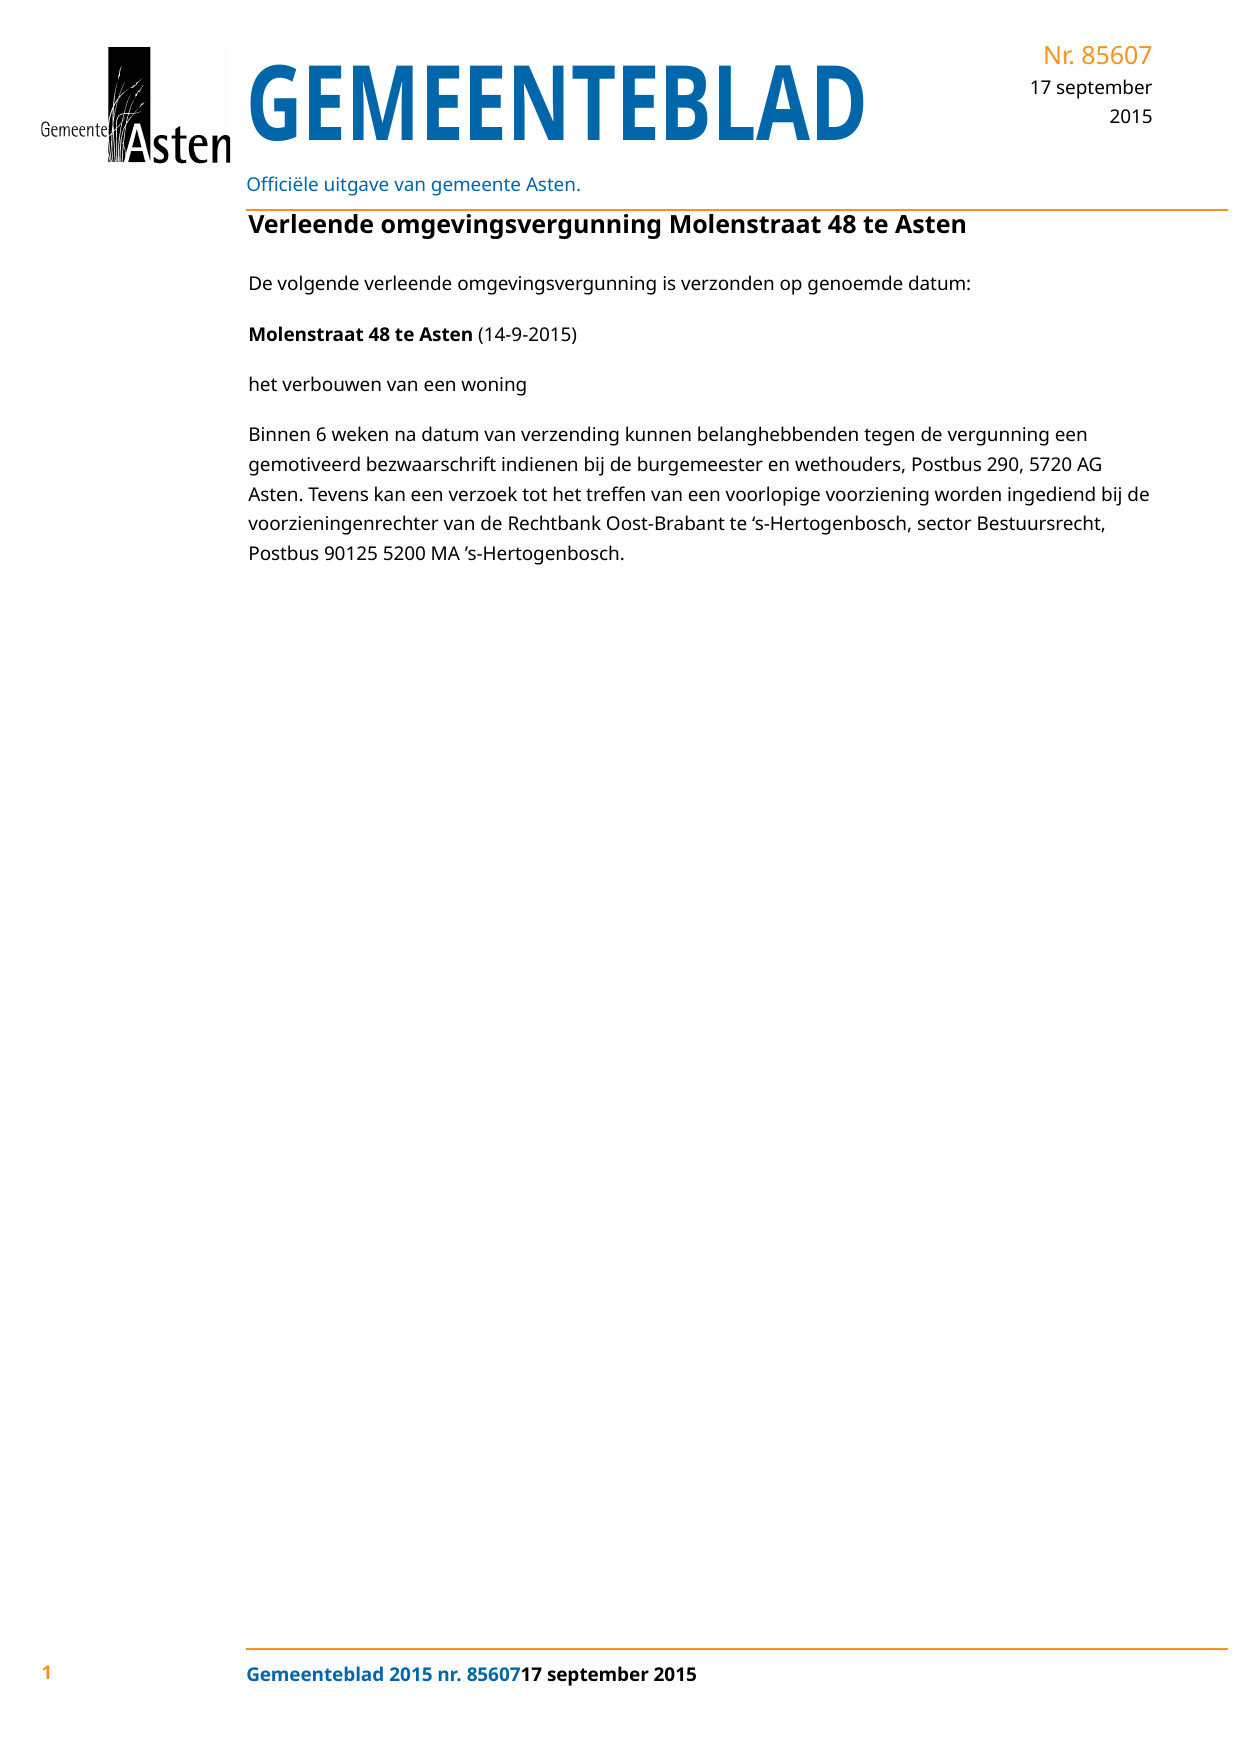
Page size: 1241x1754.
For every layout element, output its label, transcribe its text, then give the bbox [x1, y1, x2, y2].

text het verbouwen van een woning [248, 371, 1152, 397]
picture [41, 47, 231, 172]
text De volgende verleende omgevingsvergunning is verzonden op genoemde datum: [248, 270, 1152, 296]
text Binnen 6 weken na datum van verzending kunnen belanghebbenden tegen de vergunning een gemotiveerd bezwaarschrift indienen bij de burgemeester en wethouders, Postbus 290, 5720 AG Asten. Tevens kan een verzoek tot het treffen van een voorlopige voorziening worden ingediend bij de voorzieningenrechter van de Rechtbank Oost-Brabant te ‘s-Hertogenbosch, sector Bestuursrecht, Postbus 90125 5200 MA ’s-Hertogenbosch. [248, 422, 1152, 566]
text Verleende omgevingsvergunning Molenstraat 48 te Asten [248, 211, 1152, 241]
text Molenstraat 48 te Asten (14-9-2015) [248, 321, 1152, 346]
